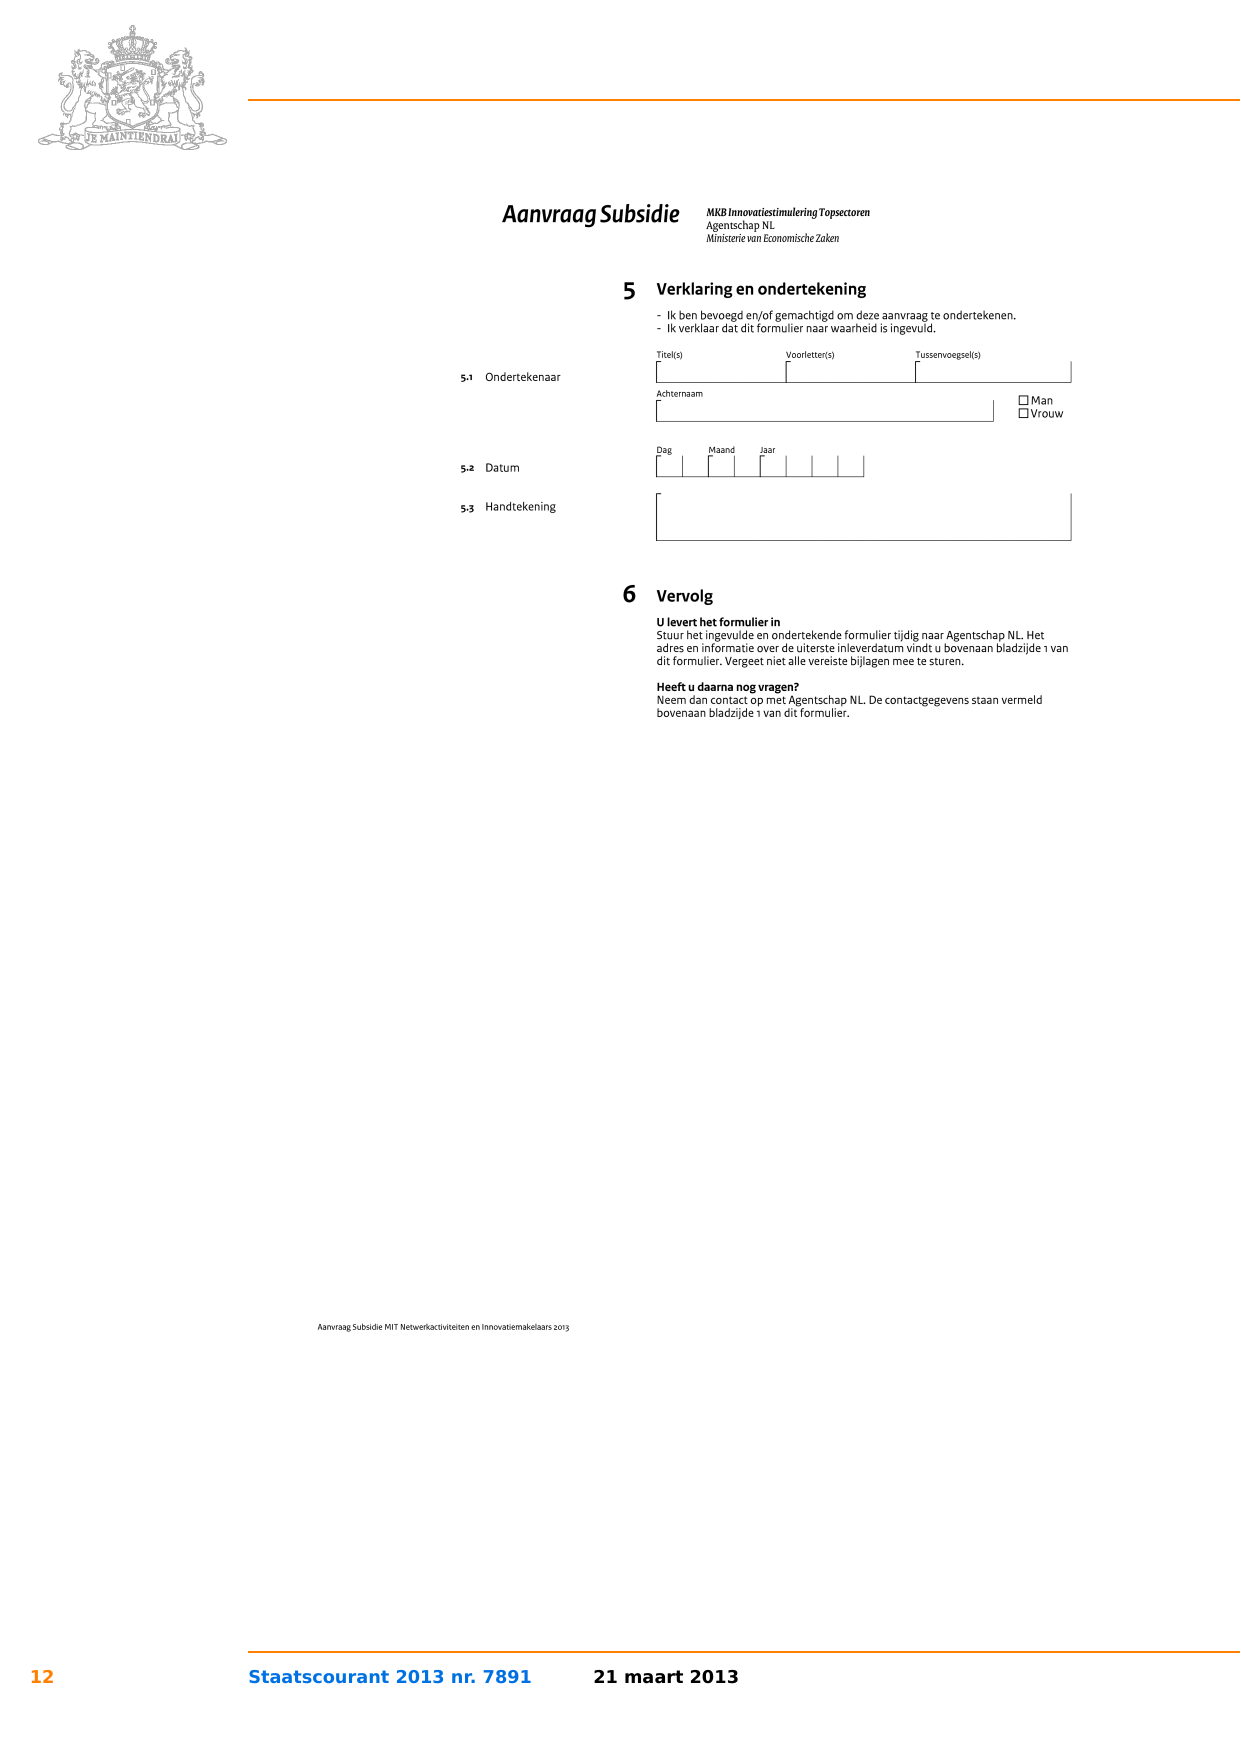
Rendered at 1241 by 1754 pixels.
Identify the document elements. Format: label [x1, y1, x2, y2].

picture [38, 25, 227, 150]
picture [248, 151, 1105, 1363]
